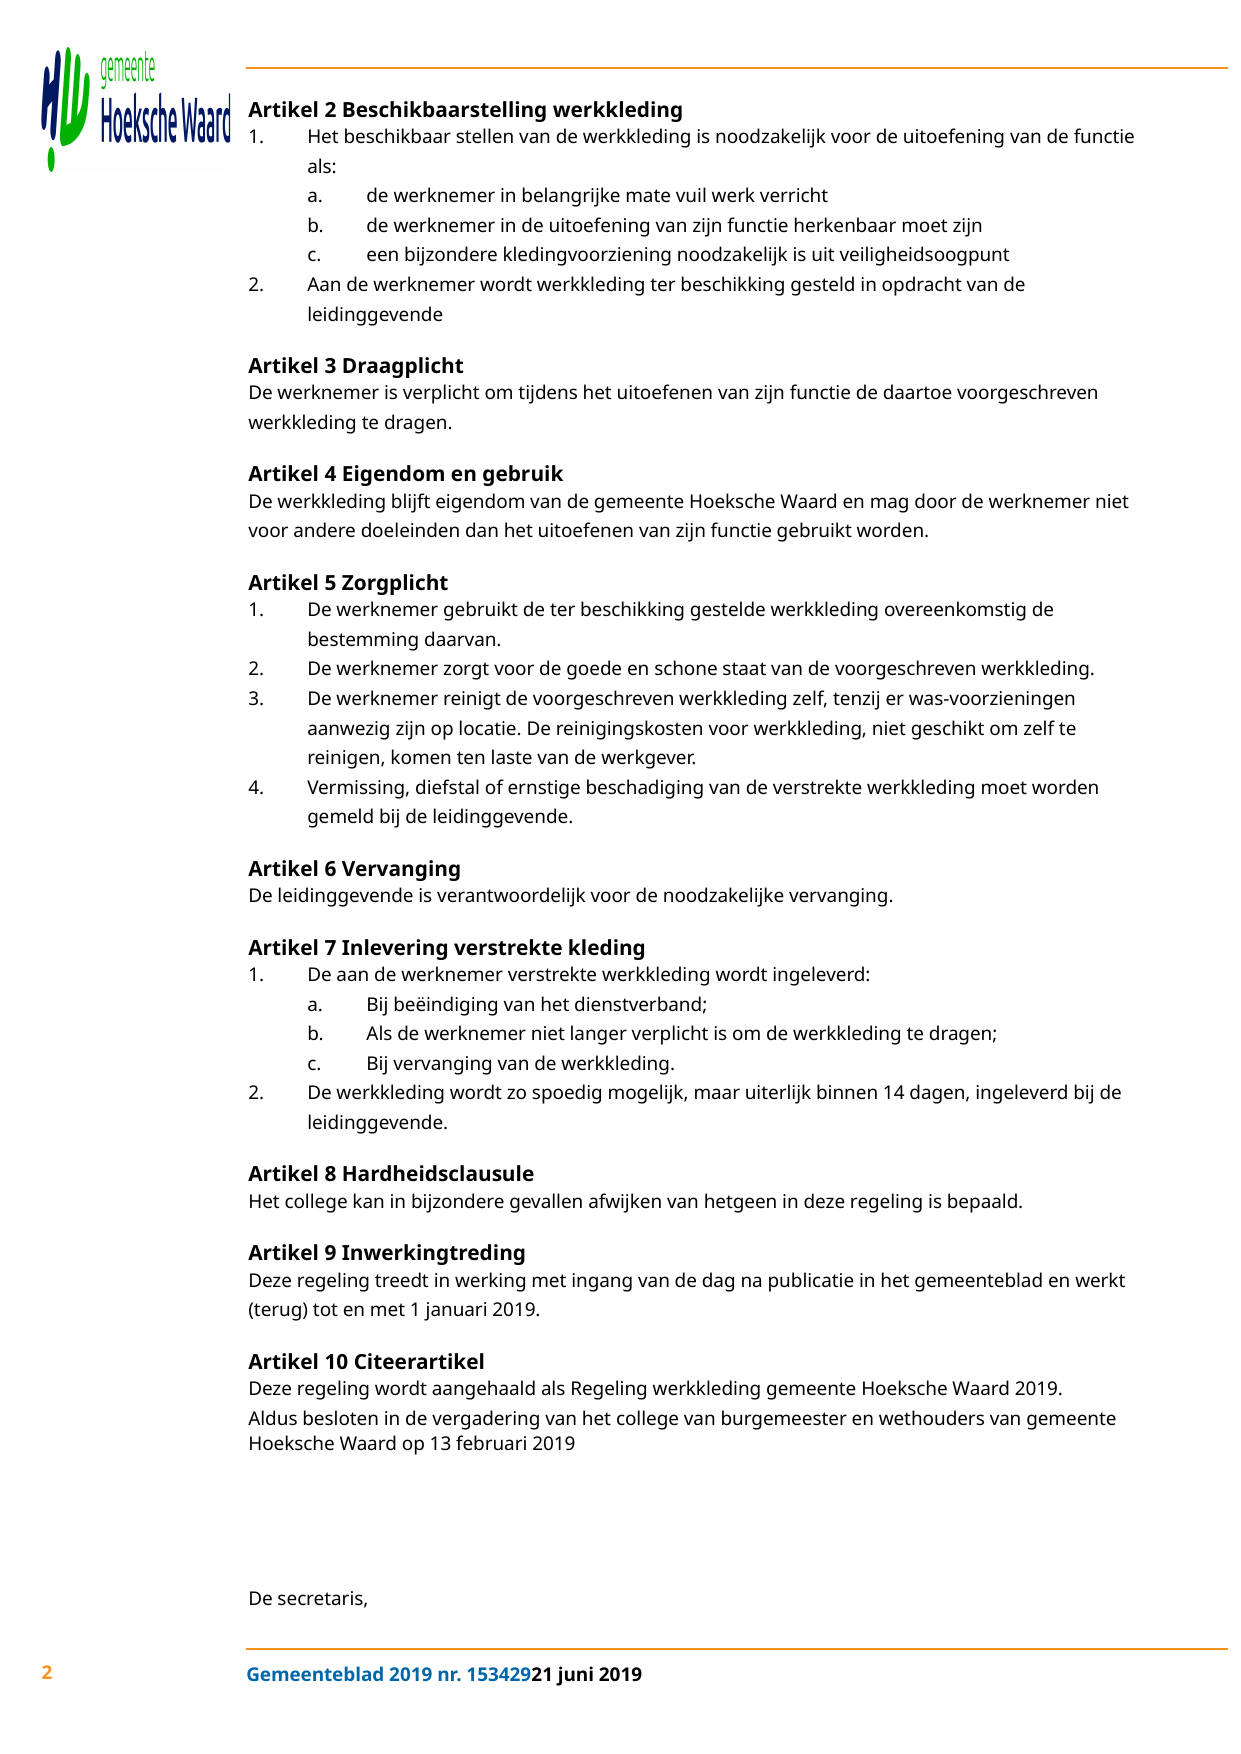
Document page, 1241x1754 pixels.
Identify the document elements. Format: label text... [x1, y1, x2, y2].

list Vermissing, diefstal of ernstige beschadiging van de verstrekte werkkleding moet worden gemeld bij de leidinggevende. [248, 774, 1152, 829]
list Als de werknemer niet langer verplicht is om de werkkleding te dragen; [307, 1020, 1152, 1046]
list De werknemer zorgt voor de goede en schone staat van de voorgeschreven werkkleding. [248, 656, 1152, 681]
list De werknemer reinigt de voorgeschreven werkkleding zelf, tenzij er was-voorzieningen aanwezig zijn op locatie. De reinigingskosten voor werkkleding, niet geschikt om zelf te reinigen, komen ten laste van de werkgever. [248, 685, 1152, 770]
text Artikel 7 Inlevering verstrekte kleding [248, 933, 1152, 961]
list de werknemer in belangrijke mate vuil werk verricht [307, 182, 1152, 208]
list een bijzondere kledingvoorziening noodzakelijk is uit veiligheidsoogpunt [307, 242, 1152, 267]
text Artikel 6 Vervanging [248, 854, 1152, 882]
list Bij vervanging van de werkkleding. [307, 1050, 1152, 1076]
text Deze regeling wordt aangehaald als Regeling werkkleding gemeente Hoeksche Waard 2019. [248, 1375, 1152, 1401]
text Artikel 8 Hardheidsclausule [248, 1159, 1152, 1188]
text Artikel 3 Draagplicht [248, 351, 1152, 379]
list Het beschikbaar stellen van de werkkleding is noodzakelijk voor de uitoefening van de functie als: [248, 123, 1152, 178]
text Artikel 5 Zorgplicht [248, 568, 1152, 596]
list De werknemer gebruikt de ter beschikking gestelde werkkleding overeenkomstig de bestemming daarvan. [248, 596, 1152, 652]
picture [41, 47, 231, 172]
text Artikel 2 Beschikbaarstelling werkkleding [248, 95, 1152, 123]
list de werknemer in de uitoefening van zijn functie herkenbaar moet zijn [307, 212, 1152, 238]
text Artikel 10 Citeerartikel [248, 1347, 1152, 1375]
text Aldus besloten in de vergadering van het college van burgemeester en wethouders van gemeente Hoeksche Waard op 13 februari 2019 [248, 1405, 1152, 1456]
text Artikel 4 Eigendom en gebruik [248, 459, 1152, 488]
list Aan de werknemer wordt werkkleding ter beschikking gesteld in opdracht van de leidinggevende [248, 271, 1152, 326]
text De secretaris, [248, 1585, 1152, 1611]
text Artikel 9 Inwerkingtreding [248, 1238, 1152, 1267]
text De werkkleding blijft eigendom van de gemeente Hoeksche Waard en mag door de werknemer niet voor andere doeleinden dan het uitoefenen van zijn functie gebruikt worden. [248, 488, 1152, 543]
list Bij beëindiging van het dienstverband; [307, 991, 1152, 1017]
text Het college kan in bijzondere gevallen afwijken van hetgeen in deze regeling is bepaald. [248, 1188, 1152, 1214]
list De aan de werknemer verstrekte werkkleding wordt ingeleverd: [248, 961, 1152, 987]
text De werknemer is verplicht om tijdens het uitoefenen van zijn functie de daartoe voorgeschreven werkkleding te dragen. [248, 379, 1152, 435]
text Deze regeling treedt in werking met ingang van de dag na publicatie in het gemeenteblad en werkt (terug) tot en met 1 januari 2019. [248, 1267, 1152, 1322]
text De leidinggevende is verantwoordelijk voor de noodzakelijke vervanging. [248, 882, 1152, 908]
list De werkkleding wordt zo spoedig mogelijk, maar uiterlijk binnen 14 dagen, ingeleverd bij de leidinggevende. [248, 1079, 1152, 1135]
